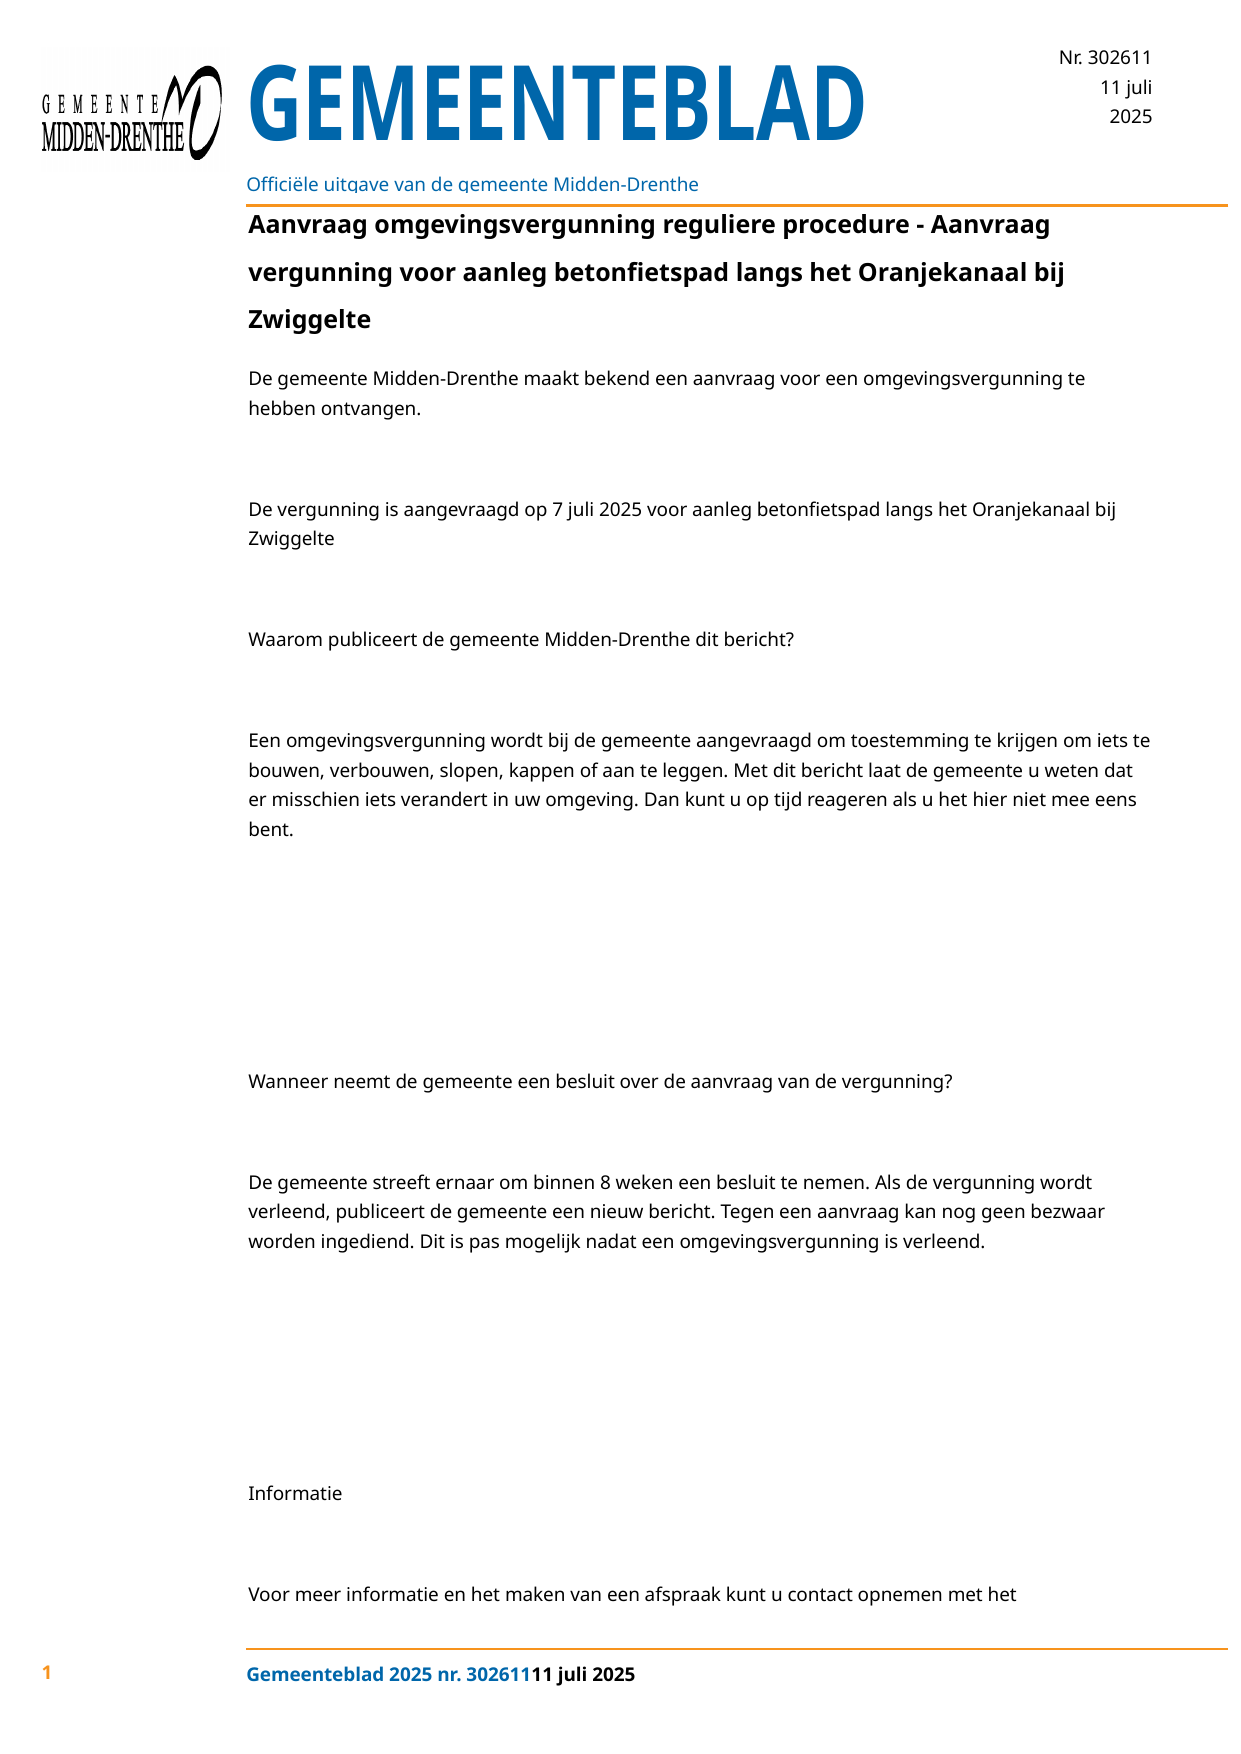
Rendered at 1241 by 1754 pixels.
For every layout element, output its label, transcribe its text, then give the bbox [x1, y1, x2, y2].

text De gemeente streeft ernaar om binnen 8 weken een besluit te nemen. Als de vergunning wordt verleend, publiceert de gemeente een nieuw bericht. Tegen een aanvraag kan nog geen bezwaar worden ingediend. Dit is pas mogelijk nadat een omgevingsvergunning is verleend. [248, 1169, 1152, 1254]
text Wanneer neemt de gemeente een besluit over de aanvraag van de vergunning? [248, 1068, 1152, 1094]
text Voor meer informatie en het maken van een afspraak kunt u contact opnemen met het [248, 1581, 1152, 1607]
text Een omgevingsvergunning wordt bij de gemeente aangevraagd om toestemming te krijgen om iets te bouwen, verbouwen, slopen, kappen of aan te leggen. Met dit bericht laat de gemeente u weten dat er misschien iets verandert in uw omgeving. Dan kunt u op tijd reageren als u het hier niet mee eens bent. [248, 727, 1152, 842]
text De gemeente Midden-Drenthe maakt bekend een aanvraag voor een omgevingsvergunning te hebben ontvangen. [248, 366, 1152, 421]
picture [41, 47, 231, 172]
text Informatie [248, 1480, 1152, 1506]
text Aanvraag omgevingsvergunning reguliere procedure - Aanvraag vergunning voor aanleg betonfietspad langs het Oranjekanaal bij Zwiggelte [248, 207, 1152, 336]
text De vergunning is aangevraagd op 7 juli 2025 voor aanleg betonfietspad langs het Oranjekanaal bij Zwiggelte [248, 496, 1152, 551]
text Waarom publiceert de gemeente Midden-Drenthe dit bericht? [248, 626, 1152, 652]
